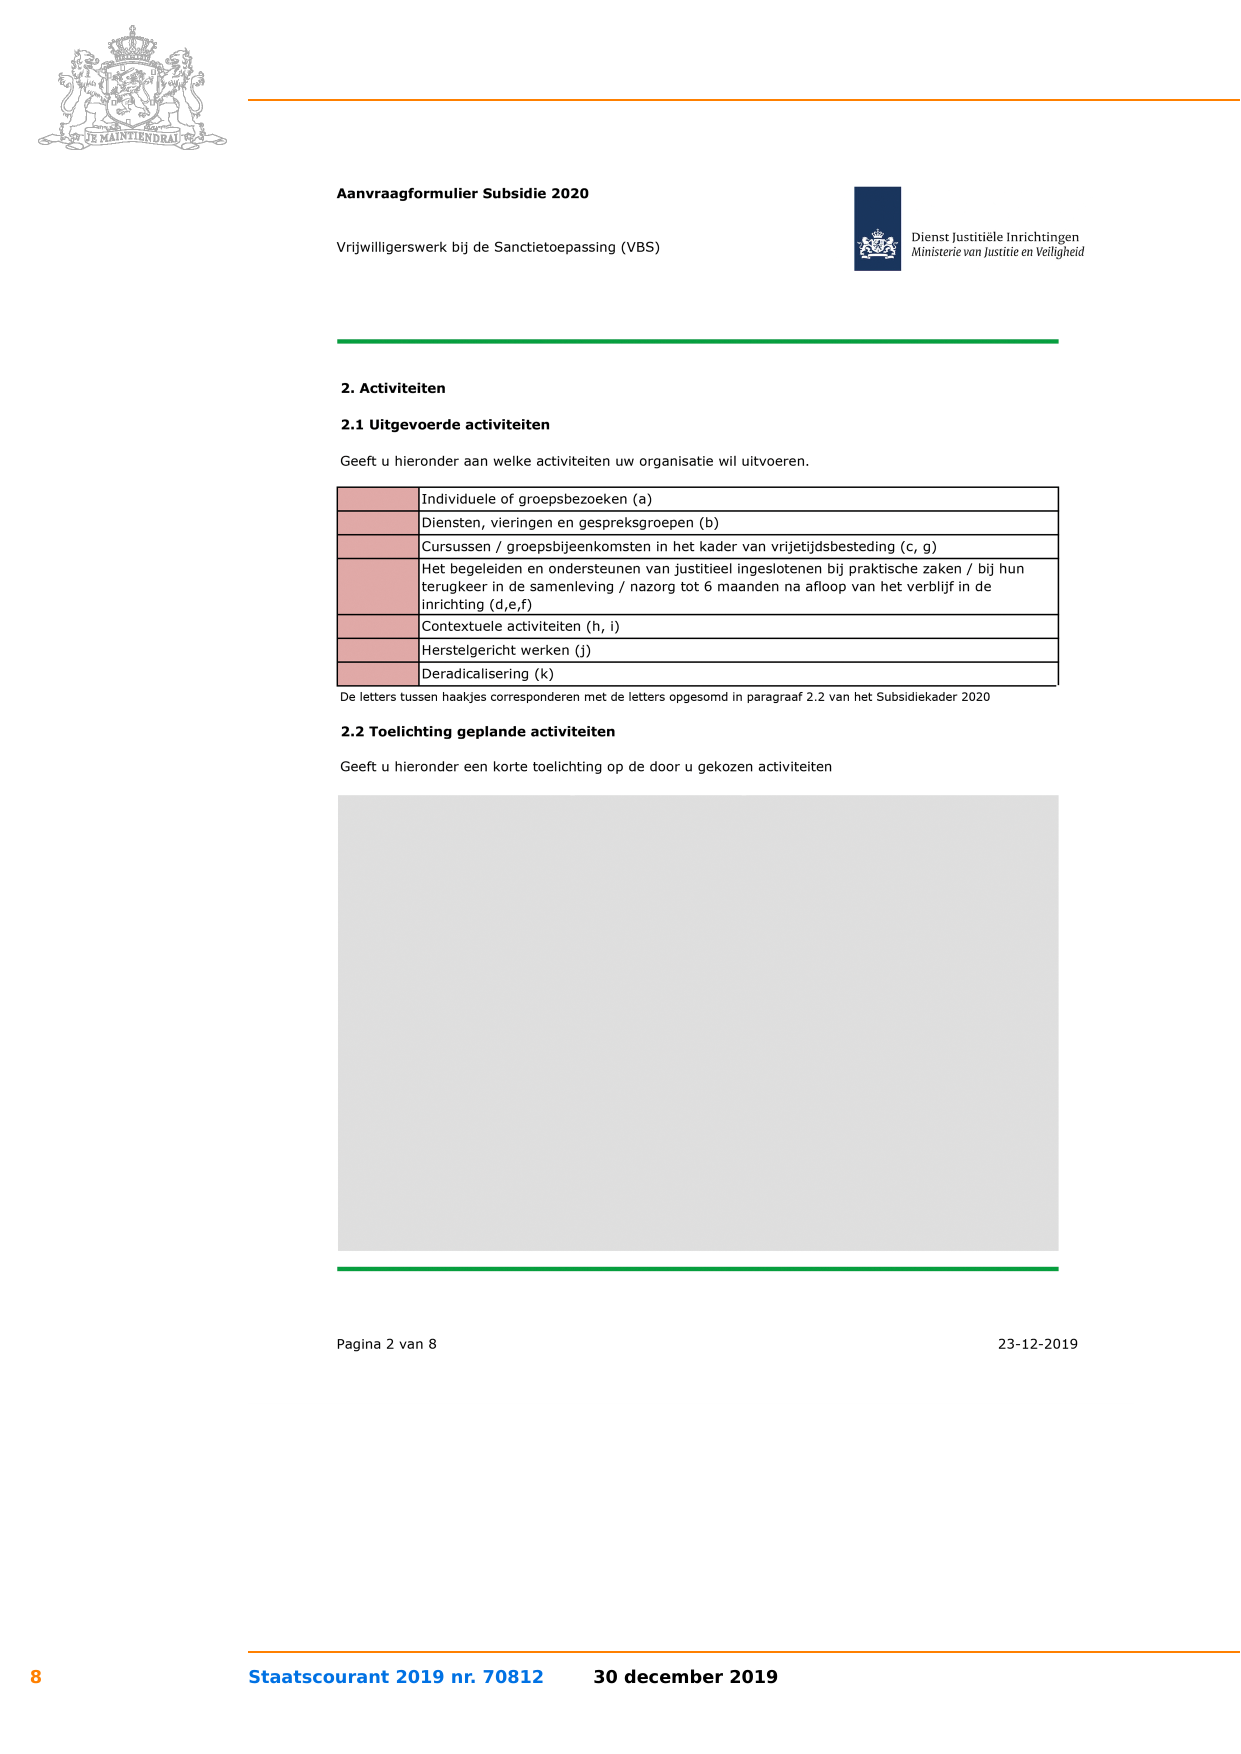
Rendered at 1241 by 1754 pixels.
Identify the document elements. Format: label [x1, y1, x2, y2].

picture [248, 151, 1134, 1404]
picture [38, 25, 227, 150]
